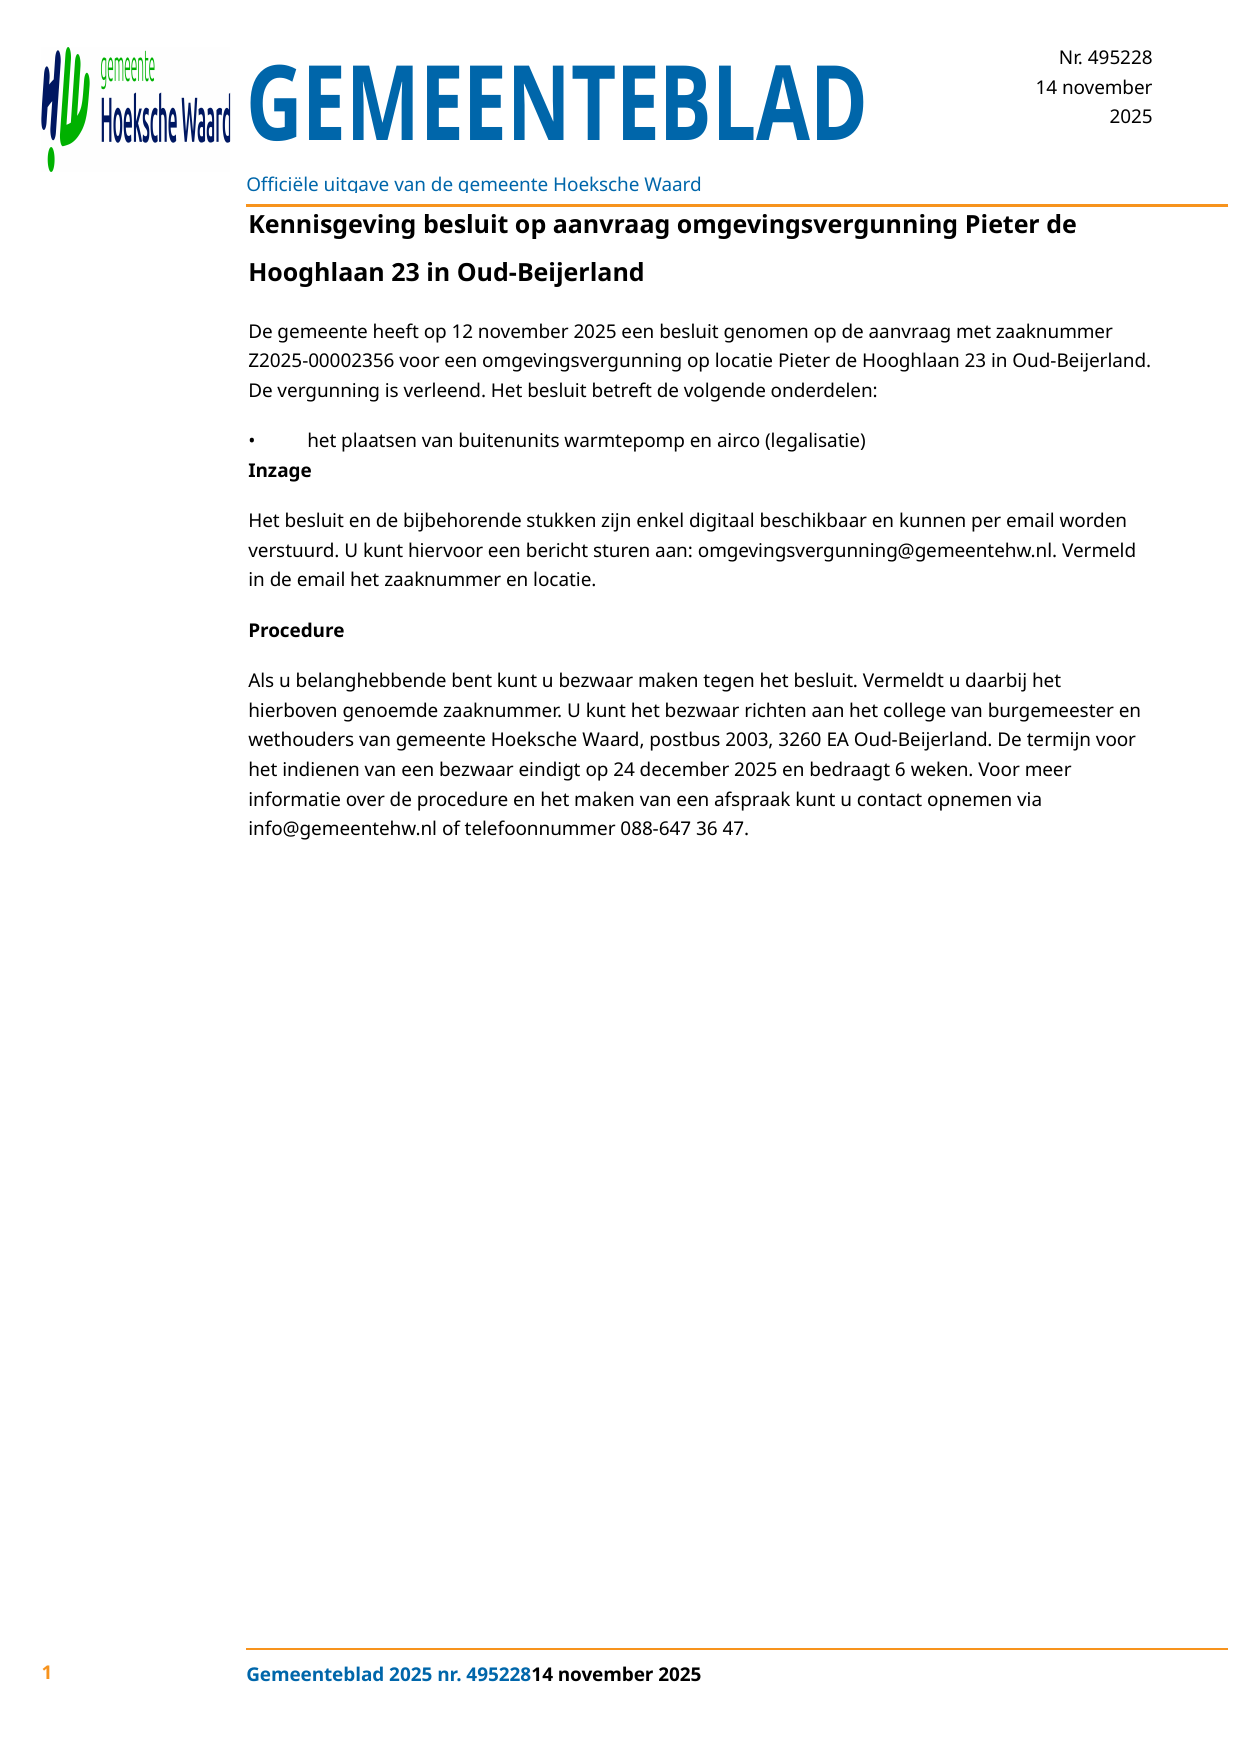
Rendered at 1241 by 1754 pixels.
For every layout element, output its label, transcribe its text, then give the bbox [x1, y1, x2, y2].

text Procedure [248, 617, 1152, 643]
list het plaatsen van buitenunits warmtepomp en airco (legalisatie) [248, 427, 1152, 453]
text Inzage [248, 457, 1152, 483]
picture [41, 47, 231, 172]
text Als u belanghebbende bent kunt u bezwaar maken tegen het besluit. Vermeldt u daarbij het hierboven genoemde zaaknummer. U kunt het bezwaar richten aan het college van burgemeester en wethouders van gemeente Hoeksche Waard, postbus 2003, 3260 EA Oud-Beijerland. De termijn voor het indienen van een bezwaar eindigt op 24 december 2025 en bedraagt 6 weken. Voor meer informatie over de procedure en het maken van een afspraak kunt u contact opnemen via info@gemeentehw.nl of telefoonnummer 088-647 36 47. [248, 667, 1152, 841]
text De gemeente heeft op 12 november 2025 een besluit genomen op de aanvraag met zaaknummer Z2025-00002356 voor een omgevingsvergunning op locatie Pieter de Hooghlaan 23 in Oud-Beijerland. De vergunning is verleend. Het besluit betreft de volgende onderdelen: [248, 318, 1152, 403]
text Kennisgeving besluit op aanvraag omgevingsvergunning Pieter de Hooghlaan 23 in Oud-Beijerland [248, 207, 1152, 288]
text Het besluit en de bijbehorende stukken zijn enkel digitaal beschikbaar en kunnen per email worden verstuurd. U kunt hiervoor een bericht sturen aan: omgevingsvergunning@gemeentehw.nl. Vermeld in de email het zaaknummer en locatie. [248, 507, 1152, 592]
